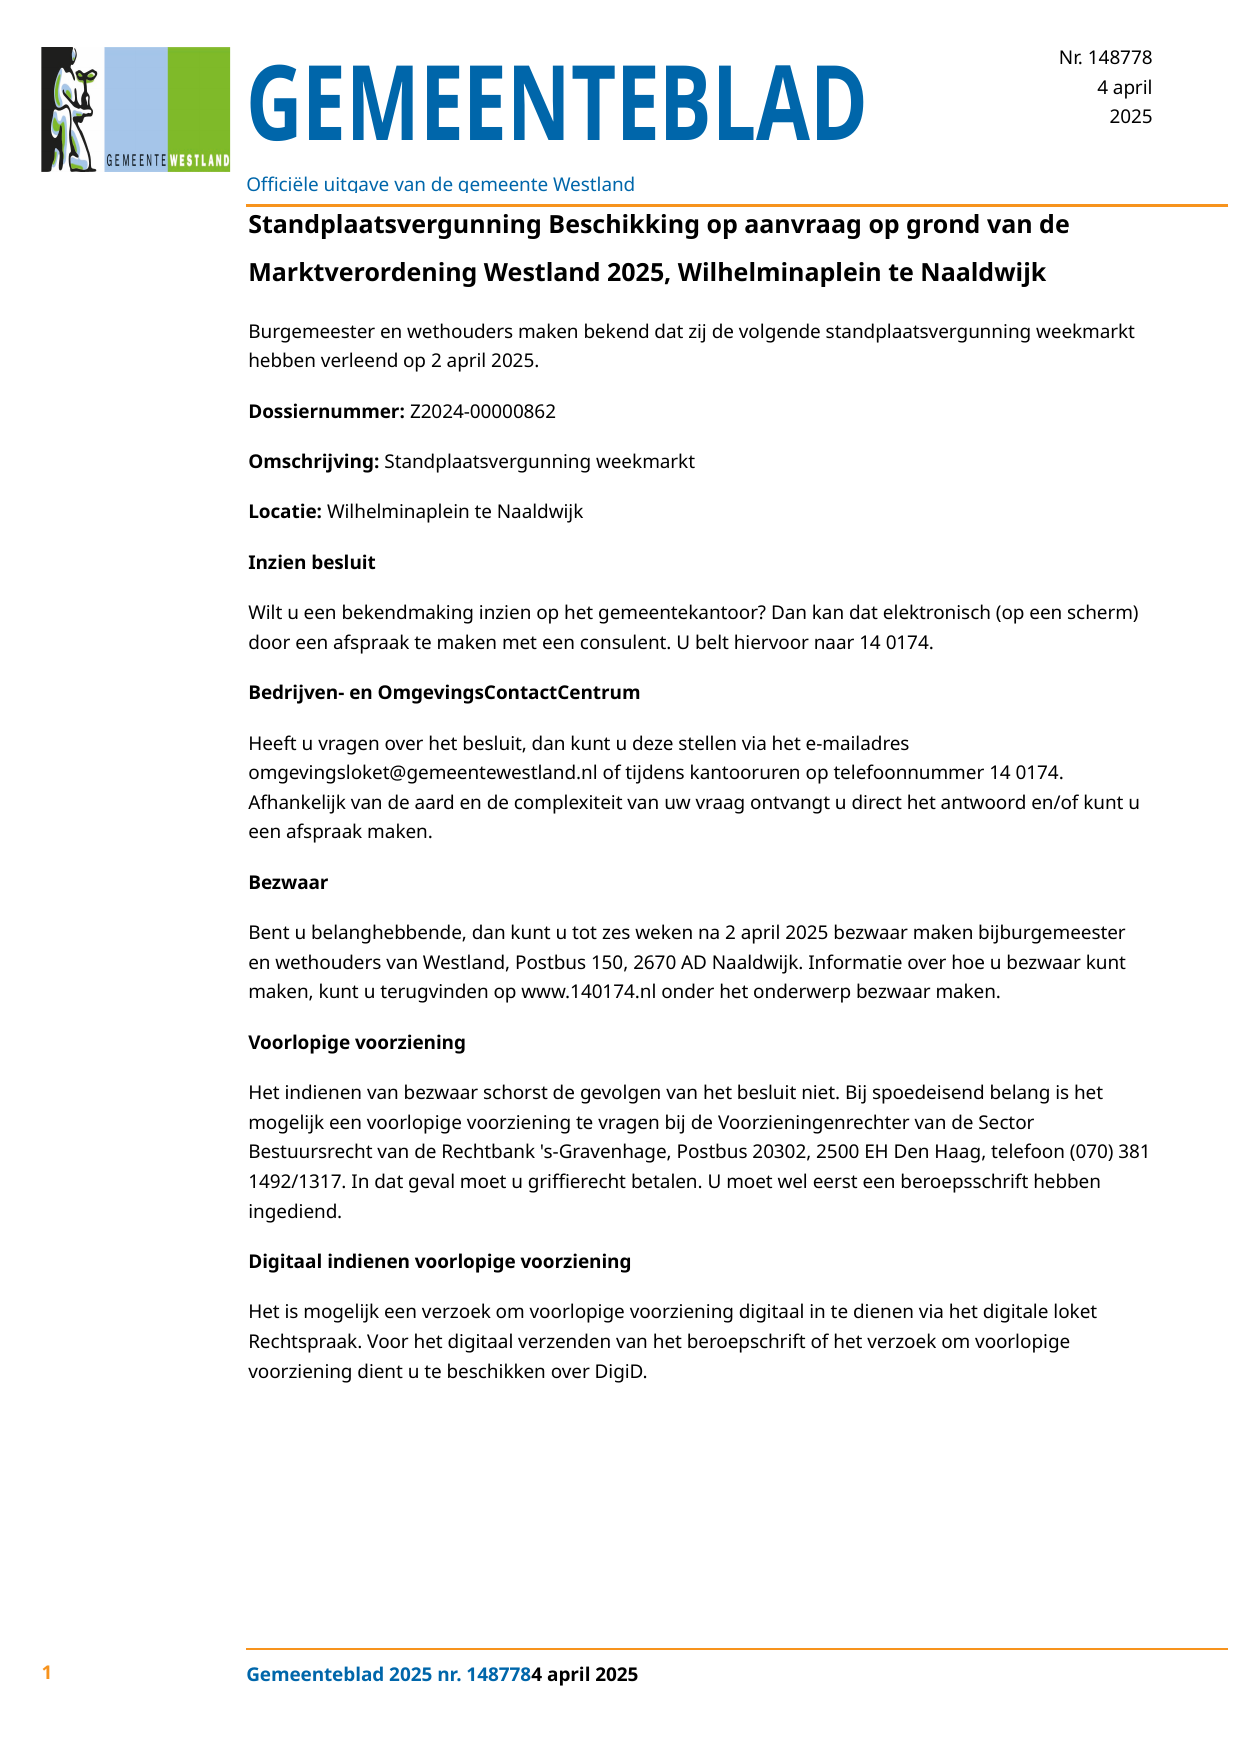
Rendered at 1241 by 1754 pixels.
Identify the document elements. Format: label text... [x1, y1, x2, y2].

text Bezwaar [248, 869, 1152, 895]
text Burgemeester en wethouders maken bekend dat zij de volgende standplaatsvergunning weekmarkt hebben verleend op 2 april 2025. [248, 318, 1152, 373]
text Bedrijven- en OmgevingsContactCentrum [248, 679, 1152, 705]
picture [41, 47, 231, 172]
text Bent u belanghebbende, dan kunt u tot zes weken na 2 april 2025 bezwaar maken bijburgemeester en wethouders van Westland, Postbus 150, 2670 AD Naaldwijk. Informatie over hoe u bezwaar kunt maken, kunt u terugvinden op www.140174.nl onder het onderwerp bezwaar maken. [248, 919, 1152, 1004]
text Wilt u een bekendmaking inzien op het gemeentekantoor? Dan kan dat elektronisch (op een scherm) door een afspraak te maken met een consulent. U belt hiervoor naar 14 0174. [248, 599, 1152, 655]
text Het is mogelijk een verzoek om voorlopige voorziening digitaal in te dienen via het digitale loket Rechtspraak. Voor het digitaal verzenden van het beroepschrift of het verzoek om voorlopige voorziening dient u te beschikken over DigiD. [248, 1299, 1152, 1384]
text Digitaal indienen voorlopige voorziening [248, 1248, 1152, 1274]
text Heeft u vragen over het besluit, dan kunt u deze stellen via het e-mailadres omgevingsloket@gemeentewestland.nl of tijdens kantooruren op telefoonnummer 14 0174. Afhankelijk van de aard en de complexiteit van uw vraag ontvangt u direct het antwoord en/of kunt u een afspraak maken. [248, 730, 1152, 844]
text Locatie: Wilhelminaplein te Naaldwijk [248, 499, 1152, 524]
text Omschrijving: Standplaatsvergunning weekmarkt [248, 448, 1152, 474]
text Het indienen van bezwaar schorst de gevolgen van het besluit niet. Bij spoedeisend belang is het mogelijk een voorlopige voorziening te vragen bij de Voorzieningenrechter van de Sector Bestuursrecht van de Rechtbank 's-Gravenhage, Postbus 20302, 2500 EH Den Haag, telefoon (070) 381 1492/1317. In dat geval moet u griffierecht betalen. U moet wel eerst een beroepsschrift hebben ingediend. [248, 1079, 1152, 1224]
text Standplaatsvergunning Beschikking op aanvraag op grond van de Marktverordening Westland 2025, Wilhelminaplein te Naaldwijk [248, 207, 1152, 288]
text Dossiernummer: Z2024-00000862 [248, 398, 1152, 424]
text Voorlopige voorziening [248, 1029, 1152, 1055]
text Inzien besluit [248, 549, 1152, 575]
